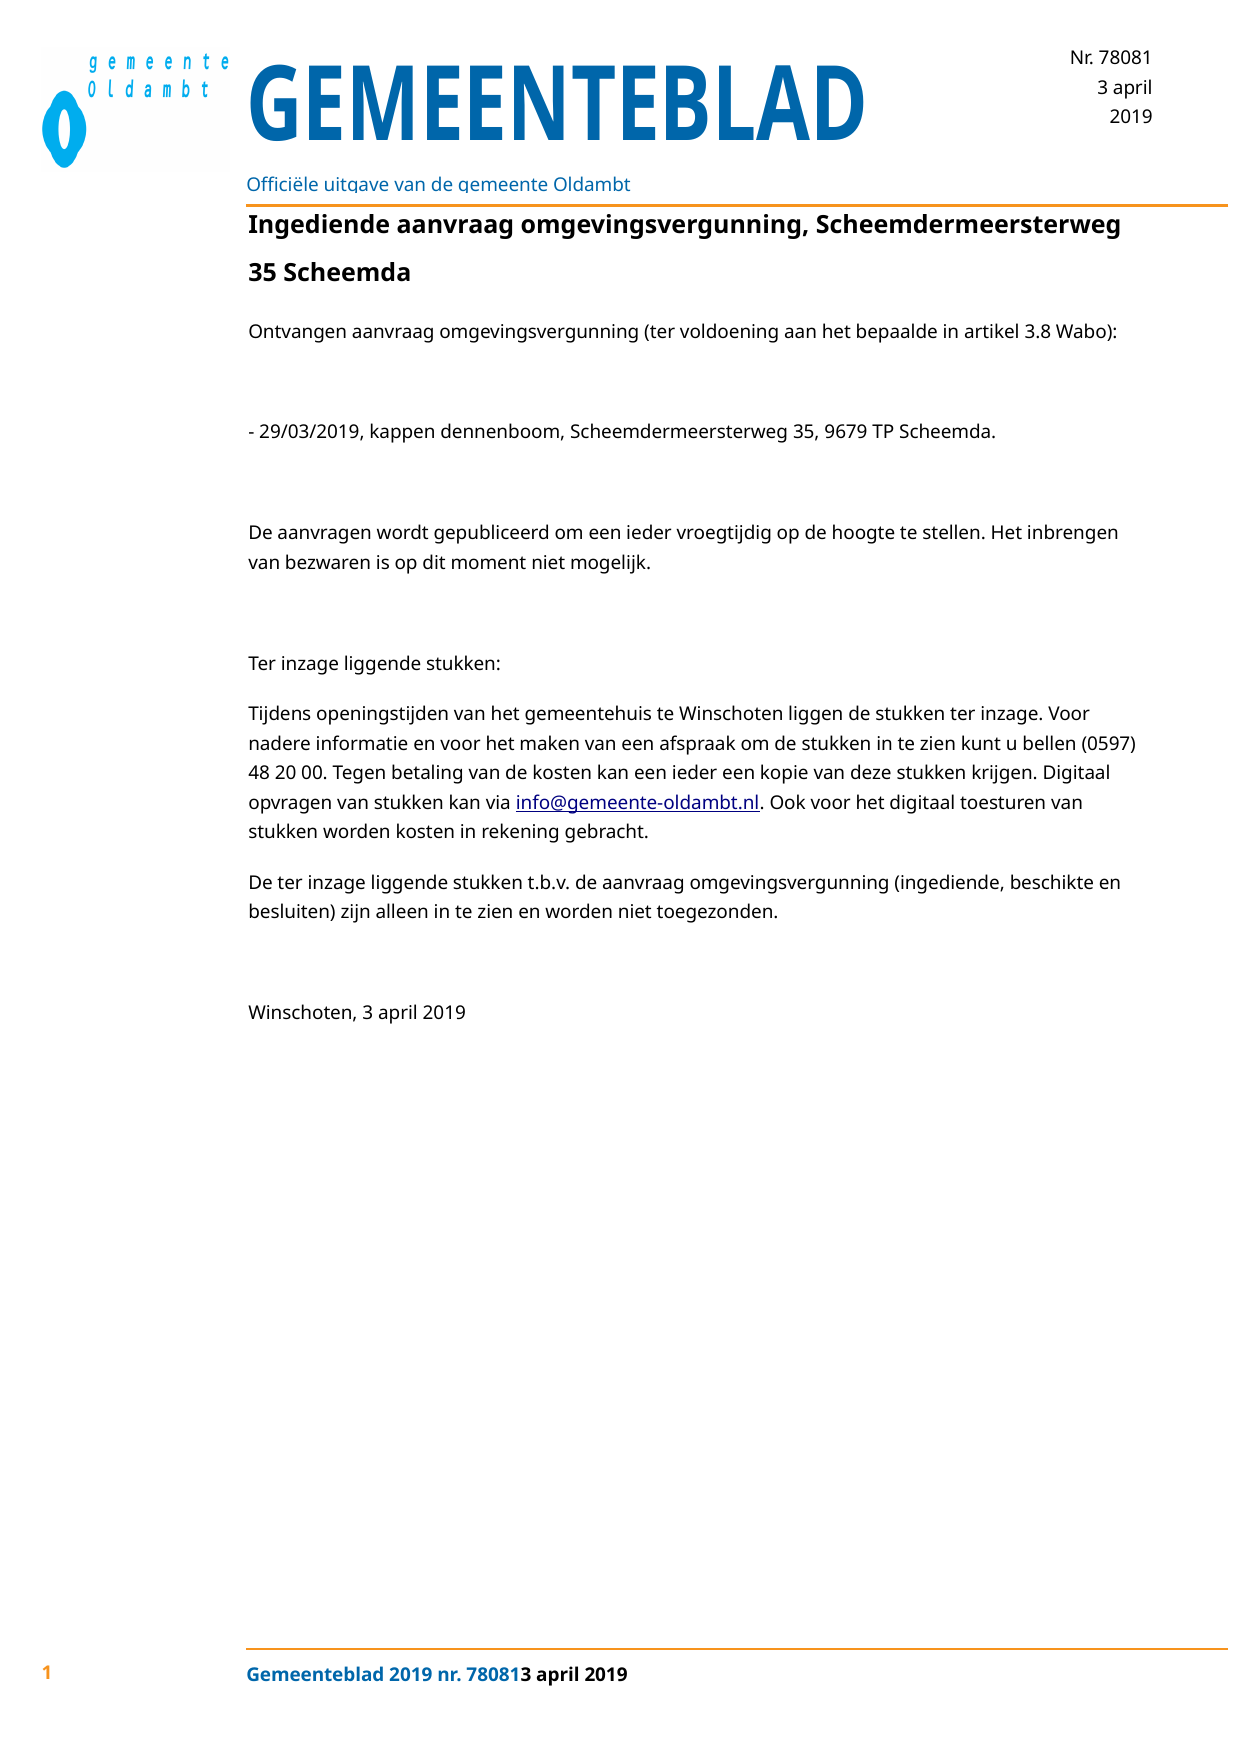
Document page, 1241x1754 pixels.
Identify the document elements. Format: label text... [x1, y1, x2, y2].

text - 29/03/2019, kappen dennenboom, Scheemdermeersterweg 35, 9679 TP Scheemda. [248, 419, 1152, 444]
text De aanvragen wordt gepubliceerd om een ieder vroegtijdig op de hoogte te stellen. Het inbrengen van bezwaren is op dit moment niet mogelijk. [248, 519, 1152, 575]
text De ter inzage liggende stukken t.b.v. de aanvraag omgevingsvergunning (ingediende, beschikte en besluiten) zijn alleen in te zien en worden niet toegezonden. [248, 869, 1152, 924]
picture [41, 47, 231, 172]
text Ontvangen aanvraag omgevingsvergunning (ter voldoening aan het bepaalde in artikel 3.8 Wabo): [248, 318, 1152, 344]
text Ingediende aanvraag omgevingsvergunning, Scheemdermeersterweg 35 Scheemda [248, 207, 1152, 288]
text Tijdens openingstijden van het gemeentehuis te Winschoten liggen de stukken ter inzage. Voor nadere informatie en voor het maken van een afspraak om de stukken in te zien kunt u bellen (0597) 48 20 00. Tegen betaling van de kosten kan een ieder een kopie van deze stukken krijgen. Digitaal opvragen van stukken kan via info@gemeente-oldambt.nl. Ook voor het digitaal toesturen van stukken worden kosten in rekening gebracht. [248, 700, 1152, 844]
text Ter inzage liggende stukken: [248, 650, 1152, 676]
text Winschoten, 3 april 2019 [248, 999, 1152, 1025]
